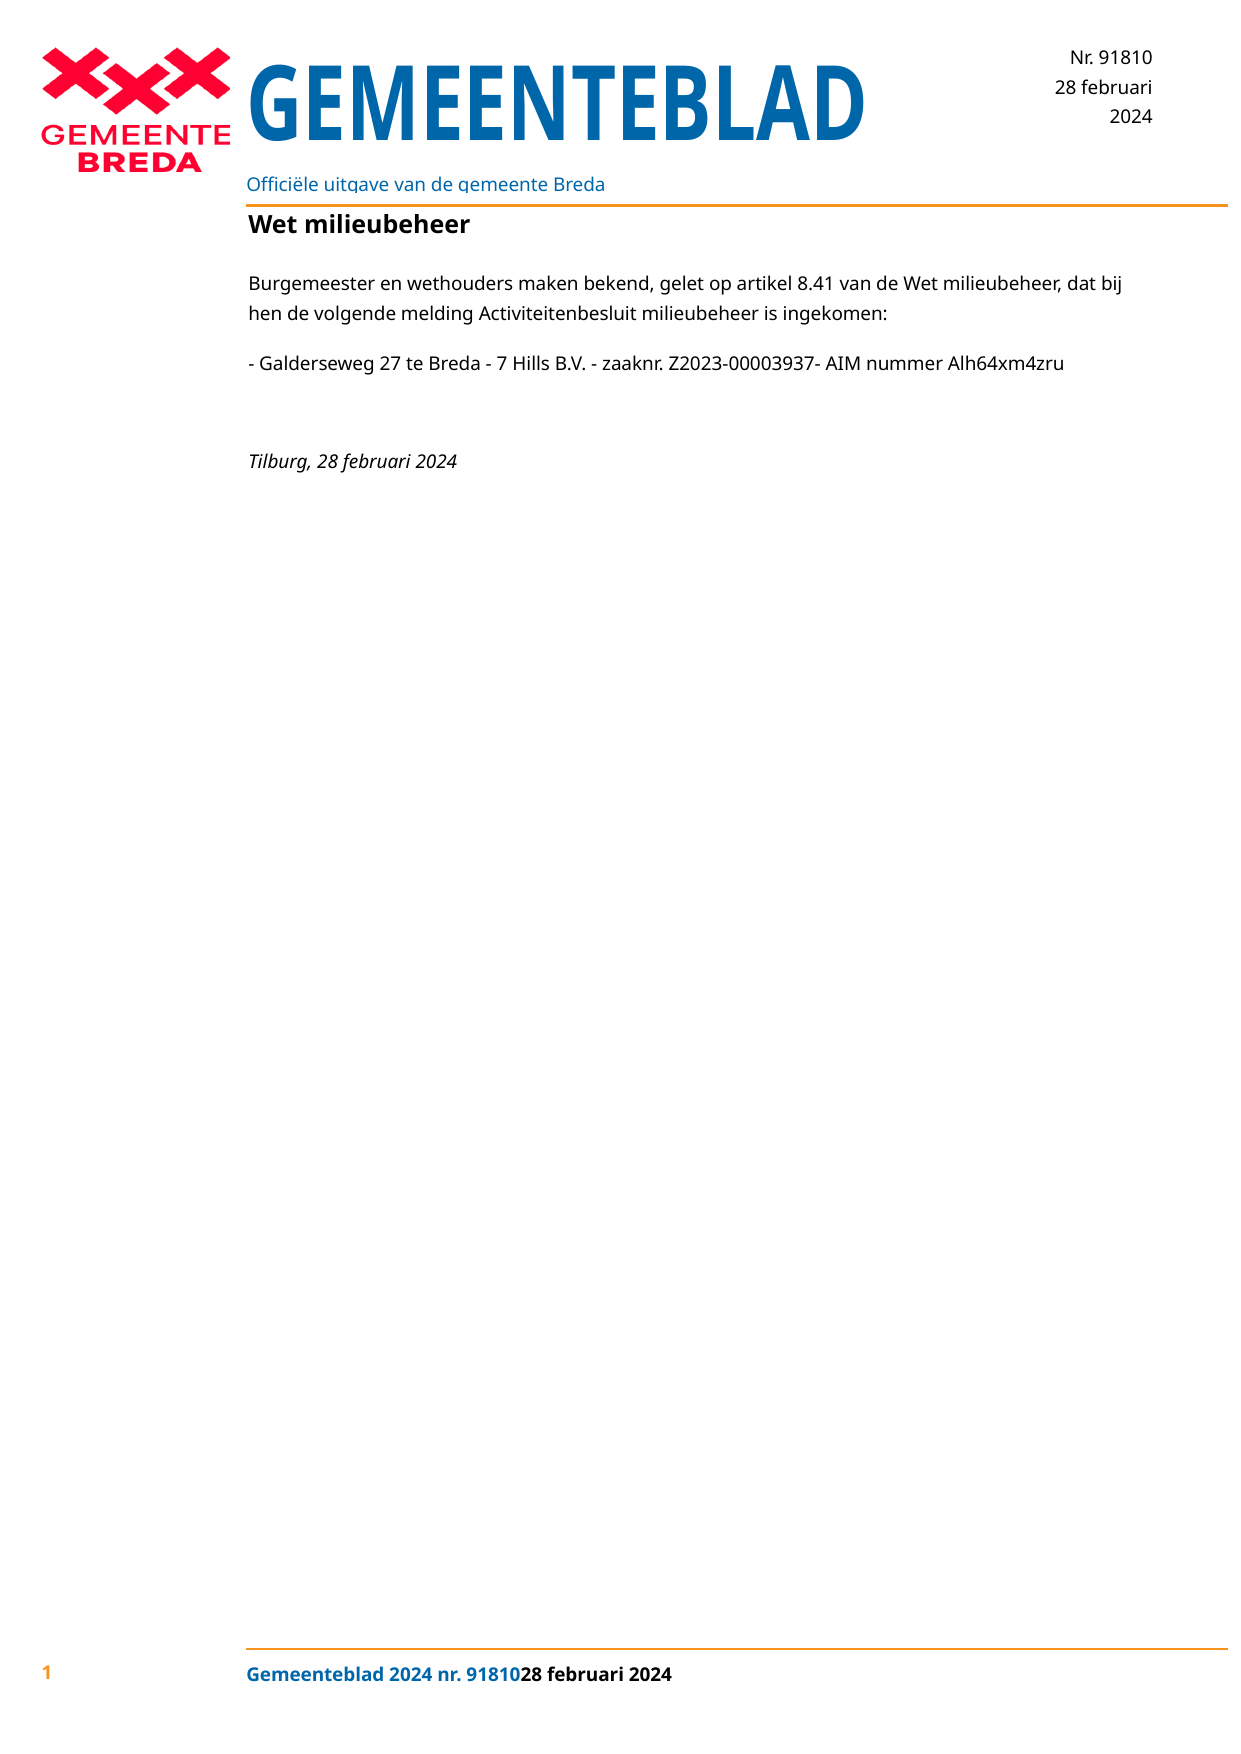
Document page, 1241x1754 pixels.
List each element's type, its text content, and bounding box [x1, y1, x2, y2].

picture [41, 47, 231, 172]
text Wet milieubeheer [248, 207, 1152, 241]
text Tilburg, 28 februari 2024 [248, 448, 1152, 474]
text - Galderseweg 27 te Breda - 7 Hills B.V. - zaaknr. Z2023-00003937- AIM nummer Alh64xm4zru [248, 350, 1152, 376]
text Burgemeester en wethouders maken bekend, gelet op artikel 8.41 van de Wet milieubeheer, dat bij hen de volgende melding Activiteitenbesluit milieubeheer is ingekomen: [248, 270, 1152, 326]
